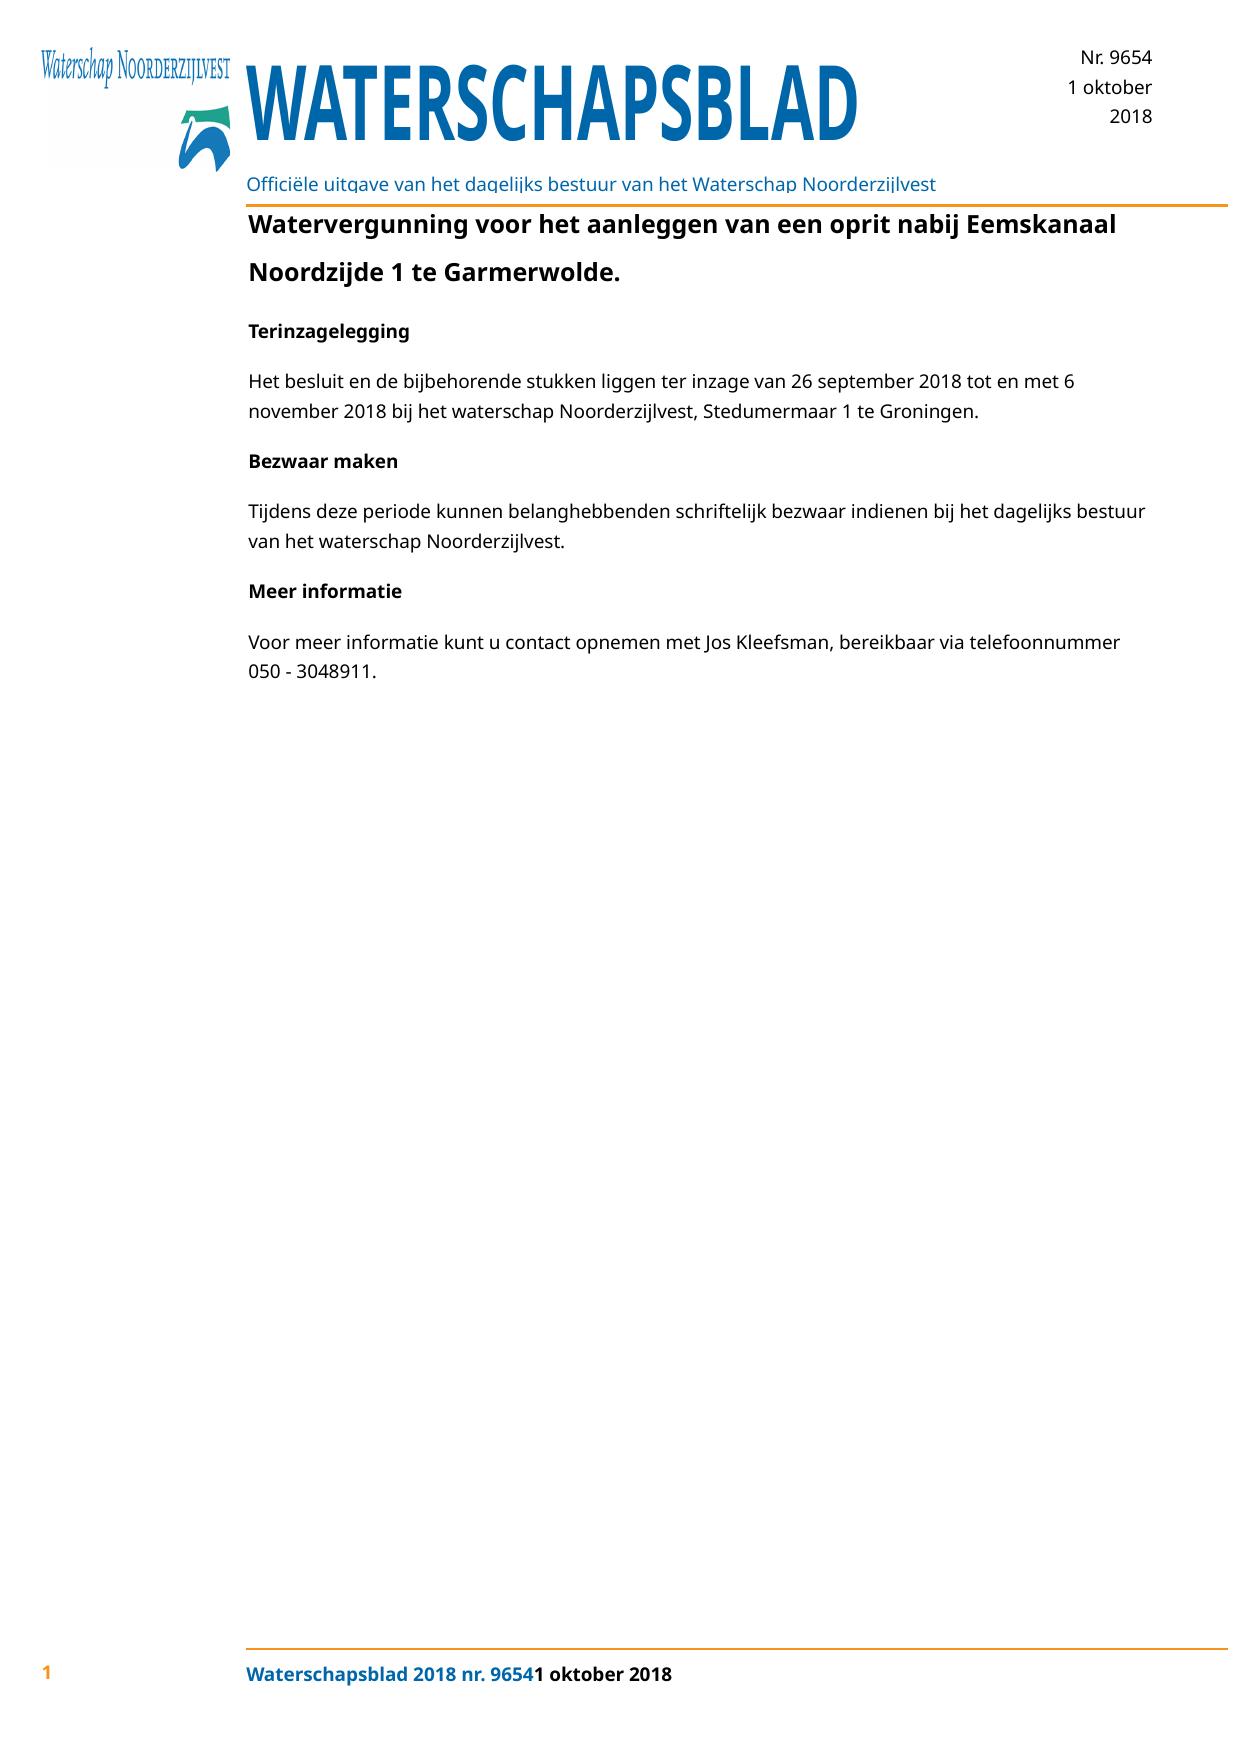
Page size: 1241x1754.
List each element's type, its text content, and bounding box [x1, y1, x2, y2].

picture [41, 47, 231, 172]
text Watervergunning voor het aanleggen van een oprit nabij Eemskanaal Noordzijde 1 te Garmerwolde. [248, 207, 1152, 288]
text Meer informatie [248, 579, 1152, 604]
text Het besluit en de bijbehorende stukken liggen ter inzage van 26 september 2018 tot en met 6 november 2018 bij het waterschap Noorderzijlvest, Stedumermaar 1 te Groningen. [248, 368, 1152, 424]
text Voor meer informatie kunt u contact opnemen met Jos Kleefsman, bereikbaar via telefoonnummer 050 - 3048911. [248, 629, 1152, 684]
text Bezwaar maken [248, 448, 1152, 474]
text Terinzagelegging [248, 318, 1152, 344]
text Tijdens deze periode kunnen belanghebbenden schriftelijk bezwaar indienen bij het dagelijks bestuur van het waterschap Noorderzijlvest. [248, 499, 1152, 554]
